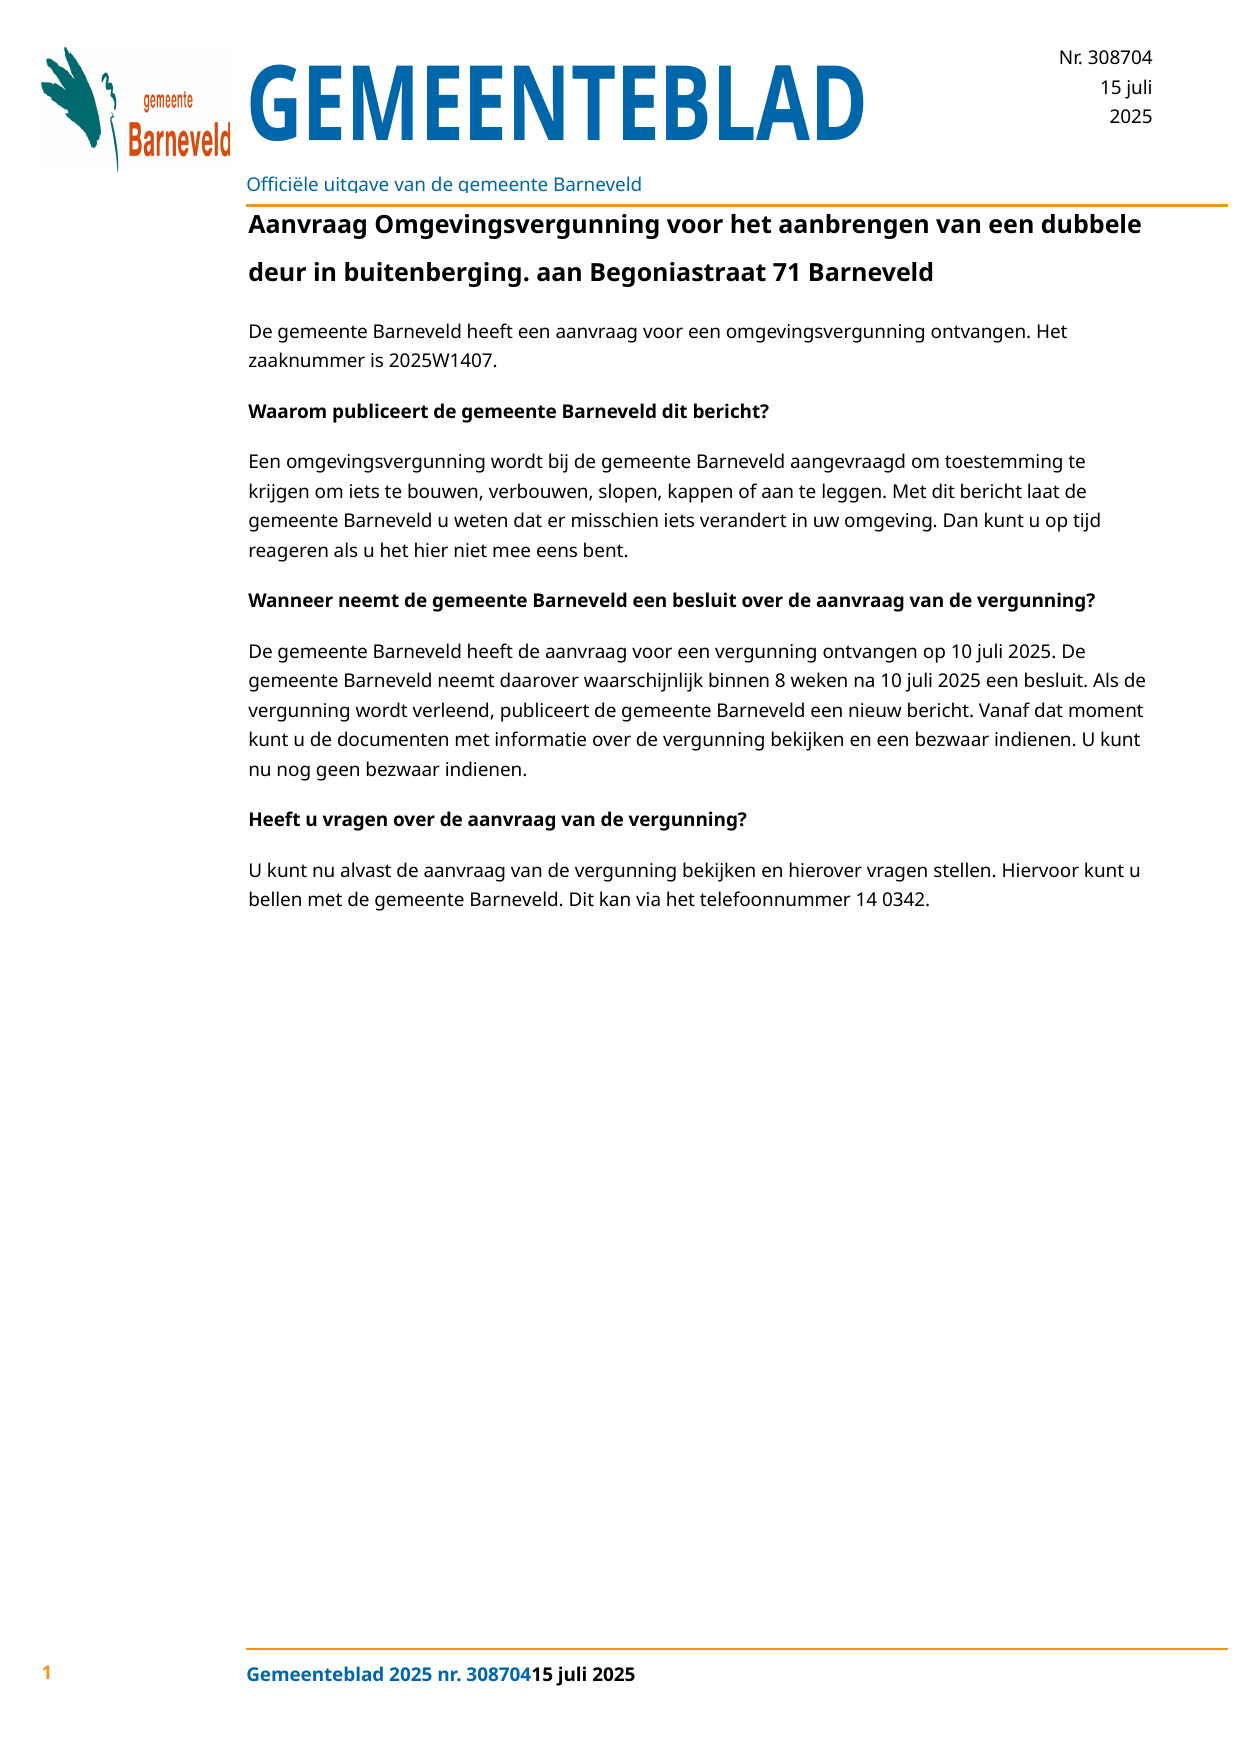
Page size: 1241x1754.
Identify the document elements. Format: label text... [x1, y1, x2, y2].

text Een omgevingsvergunning wordt bij de gemeente Barneveld aangevraagd om toestemming te krijgen om iets te bouwen, verbouwen, slopen, kappen of aan te leggen. Met dit bericht laat de gemeente Barneveld u weten dat er misschien iets verandert in uw omgeving. Dan kunt u op tijd reageren als u het hier niet mee eens bent. [248, 448, 1152, 563]
text Waarom publiceert de gemeente Barneveld dit bericht? [248, 398, 1152, 424]
text Aanvraag Omgevingsvergunning voor het aanbrengen van een dubbele deur in buitenberging. aan Begoniastraat 71 Barneveld [248, 207, 1152, 288]
text De gemeente Barneveld heeft een aanvraag voor een omgevingsvergunning ontvangen. Het zaaknummer is 2025W1407. [248, 318, 1152, 373]
text U kunt nu alvast de aanvraag van de vergunning bekijken en hierover vragen stellen. Hiervoor kunt u bellen met de gemeente Barneveld. Dit kan via het telefoonnummer 14 0342. [248, 857, 1152, 912]
text Wanneer neemt de gemeente Barneveld een besluit over de aanvraag van de vergunning? [248, 587, 1152, 613]
picture [41, 47, 231, 172]
text De gemeente Barneveld heeft de aanvraag voor een vergunning ontvangen op 10 juli 2025. De gemeente Barneveld neemt daarover waarschijnlijk binnen 8 weken na 10 juli 2025 een besluit. Als de vergunning wordt verleend, publiceert de gemeente Barneveld een nieuw bericht. Vanaf dat moment kunt u de documenten met informatie over de vergunning bekijken en een bezwaar indienen. U kunt nu nog geen bezwaar indienen. [248, 638, 1152, 782]
text Heeft u vragen over de aanvraag van de vergunning? [248, 807, 1152, 832]
